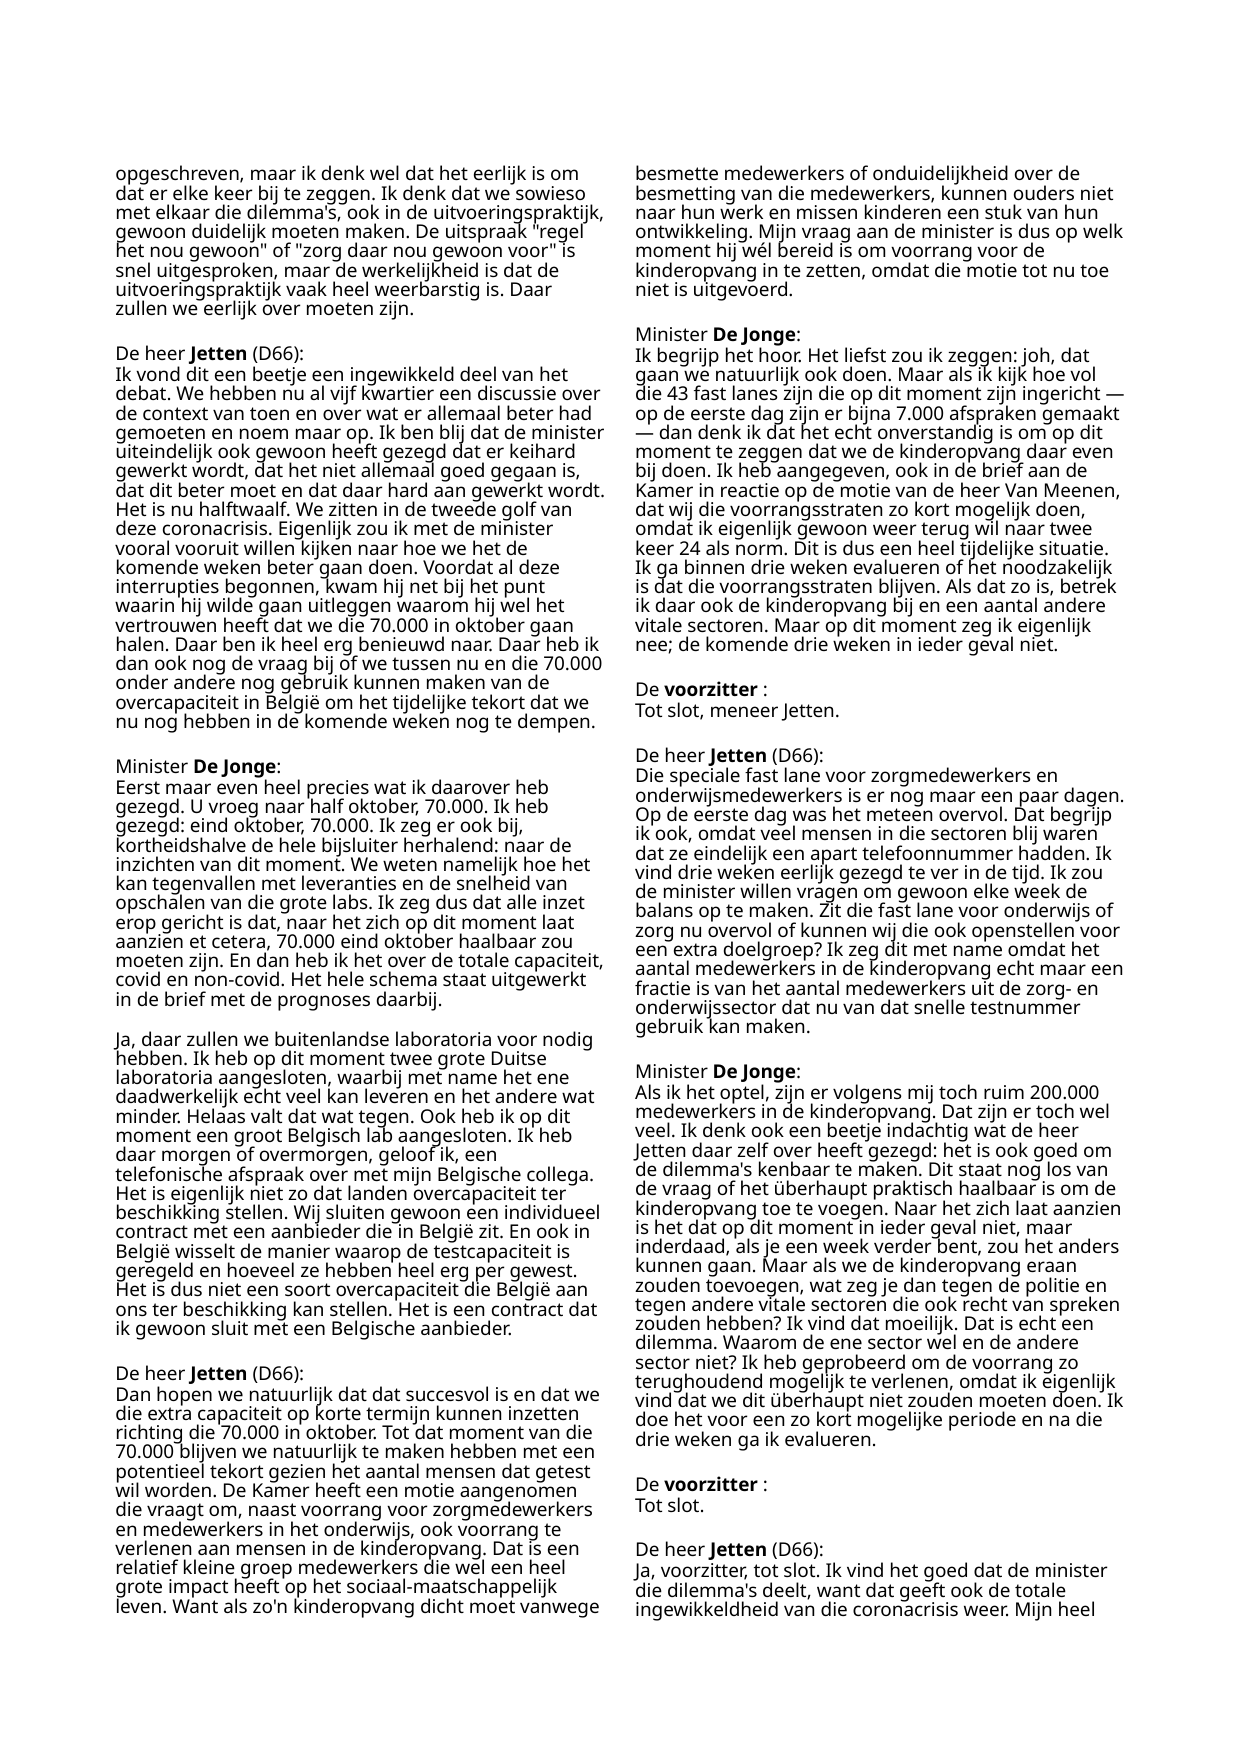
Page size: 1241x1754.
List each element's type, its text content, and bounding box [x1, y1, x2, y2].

text Tot slot, meneer Jetten. [635, 702, 1125, 721]
text Ik begrijp het hoor. Het liefst zou ik zeggen: joh, dat gaan we natuurlijk ook doen. Maar als ik kijk hoe vol die 43 fast lanes zijn die op dit moment zijn ingericht — op de eerste dag zijn er bijna 7.000 afspraken gemaakt — dan denk ik dat het echt onverstandig is om op dit moment te zeggen dat we de kinderopvang daar even bij doen. Ik heb aangegeven, ook in de brief aan de Kamer in reactie op de motie van de heer Van Meenen, dat wij die voorrangsstraten zo kort mogelijk doen, omdat ik eigenlijk gewoon weer terug wil naar twee keer 24 als norm. Dit is dus een heel tijdelijke situatie. Ik ga binnen drie weken evalueren of het noodzakelijk is dat die voorrangsstraten blijven. Als dat zo is, betrek ik daar ook de kinderopvang bij en een aantal andere vitale sectoren. Maar op dit moment zeg ik eigenlijk nee; de komende drie weken in ieder geval niet. [635, 347, 1125, 655]
text Minister De Jonge: [115, 753, 605, 779]
text De heer Jetten (D66): [635, 1537, 1125, 1562]
text Eerst maar even heel precies wat ik daarover heb gezegd. U vroeg naar half oktober, 70.000. Ik heb gezegd: eind oktober, 70.000. Ik zeg er ook bij, kortheidshalve de hele bijsluiter herhalend: naar de inzichten van dit moment. We weten namelijk hoe het kan tegenvallen met leveranties en de snelheid van opschalen van die grote labs. Ik zeg dus dat alle inzet erop gericht is dat, naar het zich op dit moment laat aanzien et cetera, 70.000 eind oktober haalbaar zou moeten zijn. En dan heb ik het over de totale capaciteit, covid en non-covid. Het hele schema staat uitgewerkt in de brief met de prognoses daarbij. [115, 779, 605, 1010]
text De heer Jetten (D66): [115, 1360, 605, 1386]
text De voorzitter : [635, 1471, 1125, 1497]
text Die speciale fast lane voor zorgmedewerkers en onderwijsmedewerkers is er nog maar een paar dagen. Op de eerste dag was het meteen overvol. Dat begrijp ik ook, omdat veel mensen in die sectoren blij waren dat ze eindelijk een apart telefoonnummer hadden. Ik vind drie weken eerlijk gezegd te ver in de tijd. Ik zou de minister willen vragen om gewoon elke week de balans op te maken. Zit die fast lane voor onderwijs of zorg nu overvol of kunnen wij die ook openstellen voor een extra doelgroep? Ik zeg dit met name omdat het aantal medewerkers in de kinderopvang echt maar een fractie is van het aantal medewerkers uit de zorg- en onderwijssector dat nu van dat snelle testnummer gebruik kan maken. [635, 767, 1125, 1037]
text Dan hopen we natuurlijk dat dat succesvol is en dat we die extra capaciteit op korte termijn kunnen inzetten richting die 70.000 in oktober. Tot dat moment van die 70.000 blijven we natuurlijk te maken hebben met een potentieel tekort gezien het aantal mensen dat getest wil worden. De Kamer heeft een motie aangenomen die vraagt om, naast voorrang voor zorgmedewerkers en medewerkers in het onderwijs, ook voorrang te verlenen aan mensen in de kinderopvang. Dat is een relatief kleine groep medewerkers die wel een heel grote impact heeft op het sociaal-maatschappelijk leven. Want als zo'n kinderopvang dicht moet vanwege [115, 1386, 605, 1617]
text Ik vond dit een beetje een ingewikkeld deel van het debat. We hebben nu al vijf kwartier een discussie over de context van toen en over wat er allemaal beter had gemoeten en noem maar op. Ik ben blij dat de minister uiteindelijk ook gewoon heeft gezegd dat er keihard gewerkt wordt, dat het niet allemaal goed gegaan is, dat dit beter moet en dat daar hard aan gewerkt wordt. Het is nu halftwaalf. We zitten in de tweede golf van deze coronacrisis. Eigenlijk zou ik met de minister vooral vooruit willen kijken naar hoe we het de komende weken beter gaan doen. Voordat al deze interrupties begonnen, kwam hij net bij het punt waarin hij wilde gaan uitleggen waarom hij wel het vertrouwen heeft dat we die 70.000 in oktober gaan halen. Daar ben ik heel erg benieuwd naar. Daar heb ik dan ook nog de vraag bij of we tussen nu en die 70.000 onder andere nog gebruik kunnen maken van de overcapaciteit in België om het tijdelijke tekort dat we nu nog hebben in de komende weken nog te dempen. [115, 366, 605, 732]
text Minister De Jonge: [635, 1058, 1125, 1084]
text Tot slot. [635, 1497, 1125, 1516]
text Ja, voorzitter, tot slot. Ik vind het goed dat de minister die dilemma's deelt, want dat geeft ook de totale ingewikkeldheid van die coronacrisis weer. Mijn heel [635, 1562, 1125, 1620]
text besmette medewerkers of onduidelijkheid over de besmetting van die medewerkers, kunnen ouders niet naar hun werk en missen kinderen een stuk van hun ontwikkeling. Mijn vraag aan de minister is dus op welk moment hij wél bereid is om voorrang voor de kinderopvang in te zetten, omdat die motie tot nu toe niet is uitgevoerd. [635, 165, 1125, 300]
text De voorzitter : [635, 676, 1125, 702]
text De heer Jetten (D66): [115, 340, 605, 366]
text Ja, daar zullen we buitenlandse laboratoria voor nodig hebben. Ik heb op dit moment twee grote Duitse laboratoria aangesloten, waarbij met name het ene daadwerkelijk echt veel kan leveren en het andere wat minder. Helaas valt dat wat tegen. Ook heb ik op dit moment een groot Belgisch lab aangesloten. Ik heb daar morgen of overmorgen, geloof ik, een telefonische afspraak over met mijn Belgische collega. Het is eigenlijk niet zo dat landen overcapaciteit ter beschikking stellen. Wij sluiten gewoon een individueel contract met een aanbieder die in België zit. En ook in België wisselt de manier waarop de testcapaciteit is geregeld en hoeveel ze hebben heel erg per gewest. Het is dus niet een soort overcapaciteit die België aan ons ter beschikking kan stellen. Het is een contract dat ik gewoon sluit met een Belgische aanbieder. [115, 1031, 605, 1339]
text De heer Jetten (D66): [635, 742, 1125, 767]
text opgeschreven, maar ik denk wel dat het eerlijk is om dat er elke keer bij te zeggen. Ik denk dat we sowieso met elkaar die dilemma's, ook in de uitvoeringspraktijk, gewoon duidelijk moeten maken. De uitspraak "regel het nou gewoon" of "zorg daar nou gewoon voor" is snel uitgesproken, maar de werkelijkheid is dat de uitvoeringspraktijk vaak heel weerbarstig is. Daar zullen we eerlijk over moeten zijn. [115, 165, 605, 319]
text Minister De Jonge: [635, 321, 1125, 347]
text Als ik het optel, zijn er volgens mij toch ruim 200.000 medewerkers in de kinderopvang. Dat zijn er toch wel veel. Ik denk ook een beetje indachtig wat de heer Jetten daar zelf over heeft gezegd: het is ook goed om de dilemma's kenbaar te maken. Dit staat nog los van de vraag of het überhaupt praktisch haalbaar is om de kinderopvang toe te voegen. Naar het zich laat aanzien is het dat op dit moment in ieder geval niet, maar inderdaad, als je een week verder bent, zou het anders kunnen gaan. Maar als we de kinderopvang eraan zouden toevoegen, wat zeg je dan tegen de politie en tegen andere vitale sectoren die ook recht van spreken zouden hebben? Ik vind dat moeilijk. Dat is echt een dilemma. Waarom de ene sector wel en de andere sector niet? Ik heb geprobeerd om de voorrang zo terughoudend mogelijk te verlenen, omdat ik eigenlijk vind dat we dit überhaupt niet zouden moeten doen. Ik doe het voor een zo kort mogelijke periode en na die drie weken ga ik evalueren. [635, 1084, 1125, 1450]
